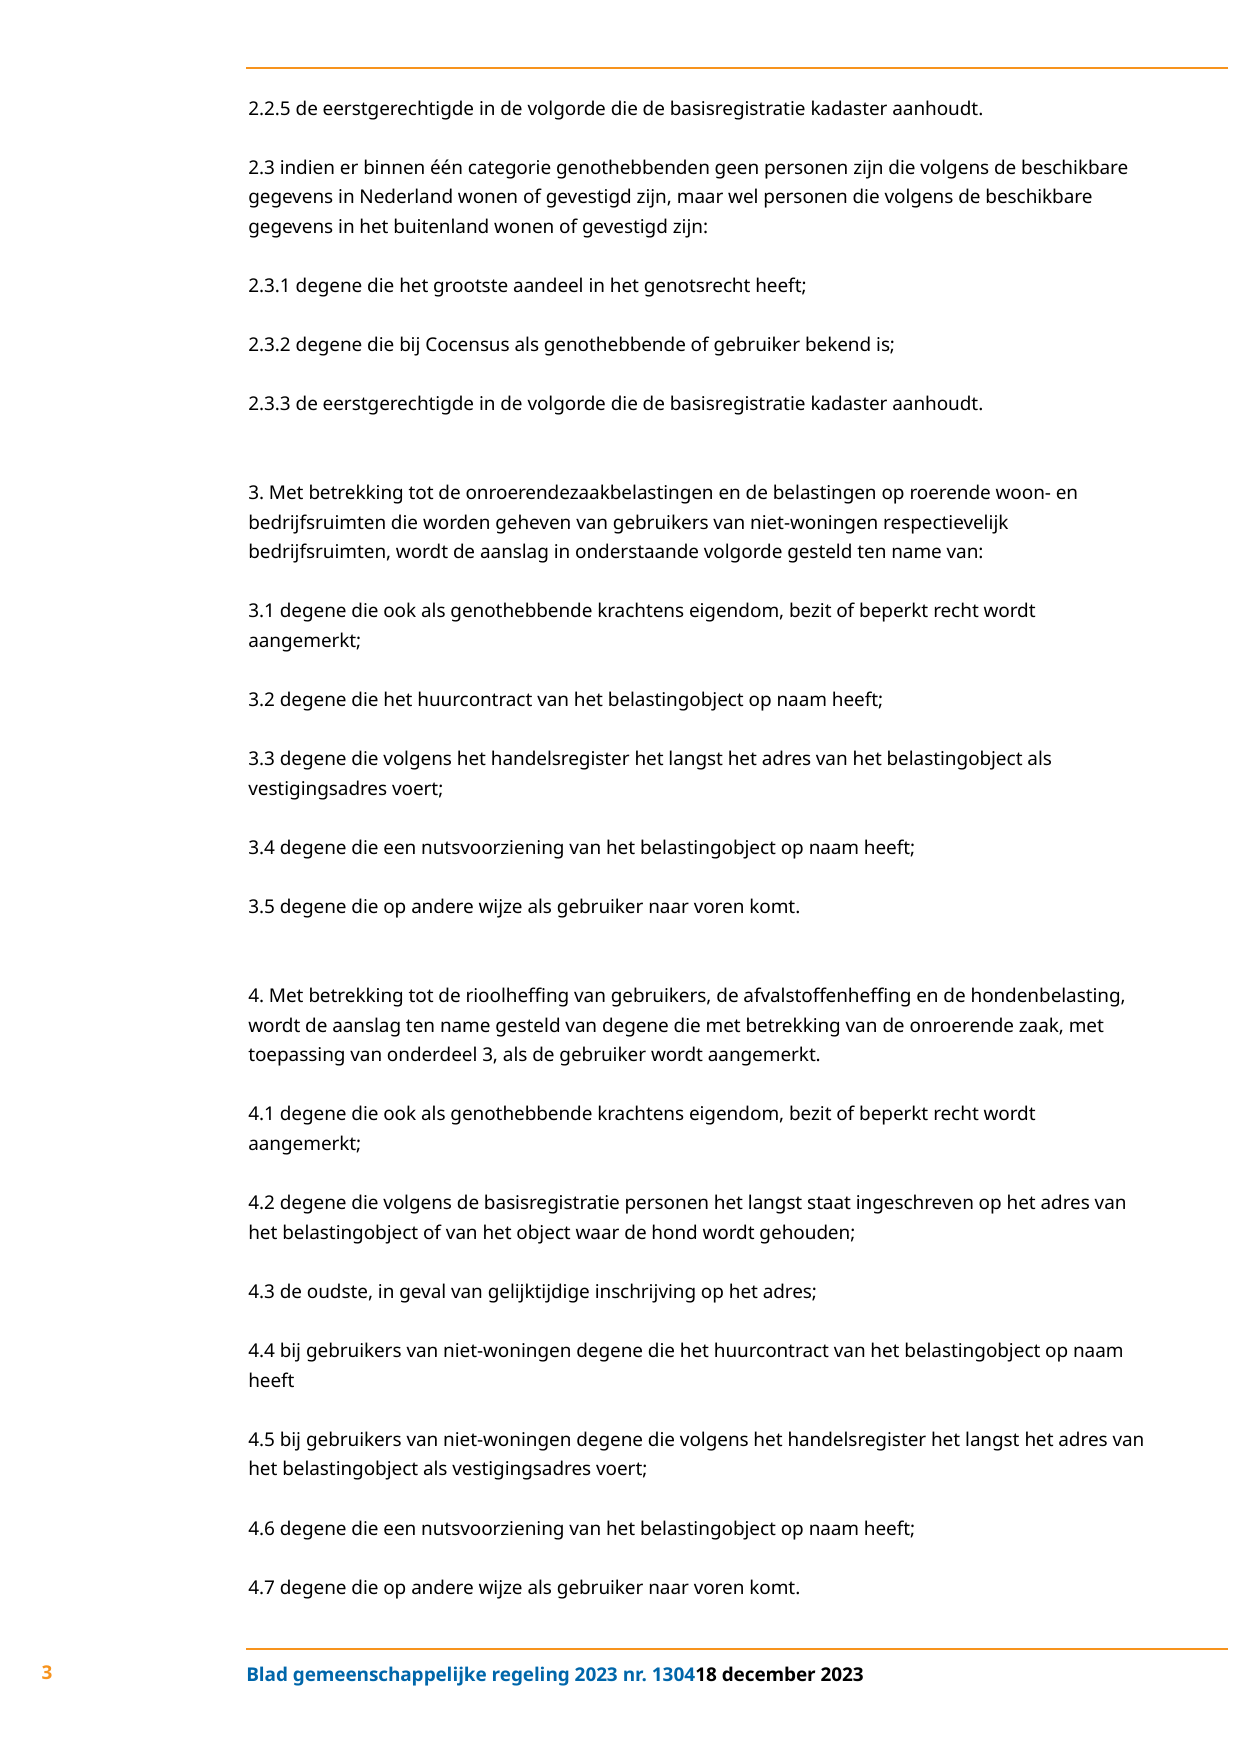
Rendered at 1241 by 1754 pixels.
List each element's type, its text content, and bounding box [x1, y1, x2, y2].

text 4.5 bij gebruikers van niet-woningen degene die volgens het handelsregister het langst het adres van het belastingobject als vestigingsadres voert; [248, 1426, 1152, 1481]
text 4.4 bij gebruikers van niet-woningen degene die het huurcontract van het belastingobject op naam heeft [248, 1337, 1152, 1393]
text 4.3 de oudste, in geval van gelijktijdige inschrijving op het adres; [248, 1278, 1152, 1304]
text 2.3.1 degene die het grootste aandeel in het genotsrecht heeft; [248, 272, 1152, 298]
text 4.6 degene die een nutsvoorziening van het belastingobject op naam heeft; [248, 1515, 1152, 1541]
text 3.3 degene die volgens het handelsregister het langst het adres van het belastingobject als vestigingsadres voert; [248, 746, 1152, 801]
text 2.3 indien er binnen één categorie genothebbenden geen personen zijn die volgens de beschikbare gegevens in Nederland wonen of gevestigd zijn, maar wel personen die volgens de beschikbare gegevens in het buitenland wonen of gevestigd zijn: [248, 154, 1152, 239]
text 3.1 degene die ook als genothebbende krachtens eigendom, bezit of beperkt recht wordt aangemerkt; [248, 598, 1152, 653]
text 3.4 degene die een nutsvoorziening van het belastingobject op naam heeft; [248, 834, 1152, 860]
text 3.2 degene die het huurcontract van het belastingobject op naam heeft; [248, 686, 1152, 712]
text 3.5 degene die op andere wijze als gebruiker naar voren komt. [248, 893, 1152, 919]
text 2.3.3 de eerstgerechtigde in de volgorde die de basisregistratie kadaster aanhoudt. [248, 391, 1152, 416]
text 4.1 degene die ook als genothebbende krachtens eigendom, bezit of beperkt recht wordt aangemerkt; [248, 1101, 1152, 1156]
text 4.2 degene die volgens de basisregistratie personen het langst staat ingeschreven op het adres van het belastingobject of van het object waar de hond wordt gehouden; [248, 1189, 1152, 1245]
picture [41, 47, 231, 172]
text 3. Met betrekking tot de onroerendezaakbelastingen en de belastingen op roerende woon- en bedrijfsruimten die worden geheven van gebruikers van niet-woningen respectievelijk bedrijfsruimten, wordt de aanslag in onderstaande volgorde gesteld ten name van: [248, 479, 1152, 564]
text 2.3.2 degene die bij Cocensus als genothebbende of gebruiker bekend is; [248, 331, 1152, 357]
text 2.2.5 de eerstgerechtigde in de volgorde die de basisregistratie kadaster aanhoudt. [248, 95, 1152, 121]
text 4. Met betrekking tot de rioolheffing van gebruikers, de afvalstoffenheffing en de hondenbelasting, wordt de aanslag ten name gesteld van degene die met betrekking van de onroerende zaak, met toepassing van onderdeel 3, als de gebruiker wordt aangemerkt. [248, 982, 1152, 1067]
text 4.7 degene die op andere wijze als gebruiker naar voren komt. [248, 1574, 1152, 1600]
